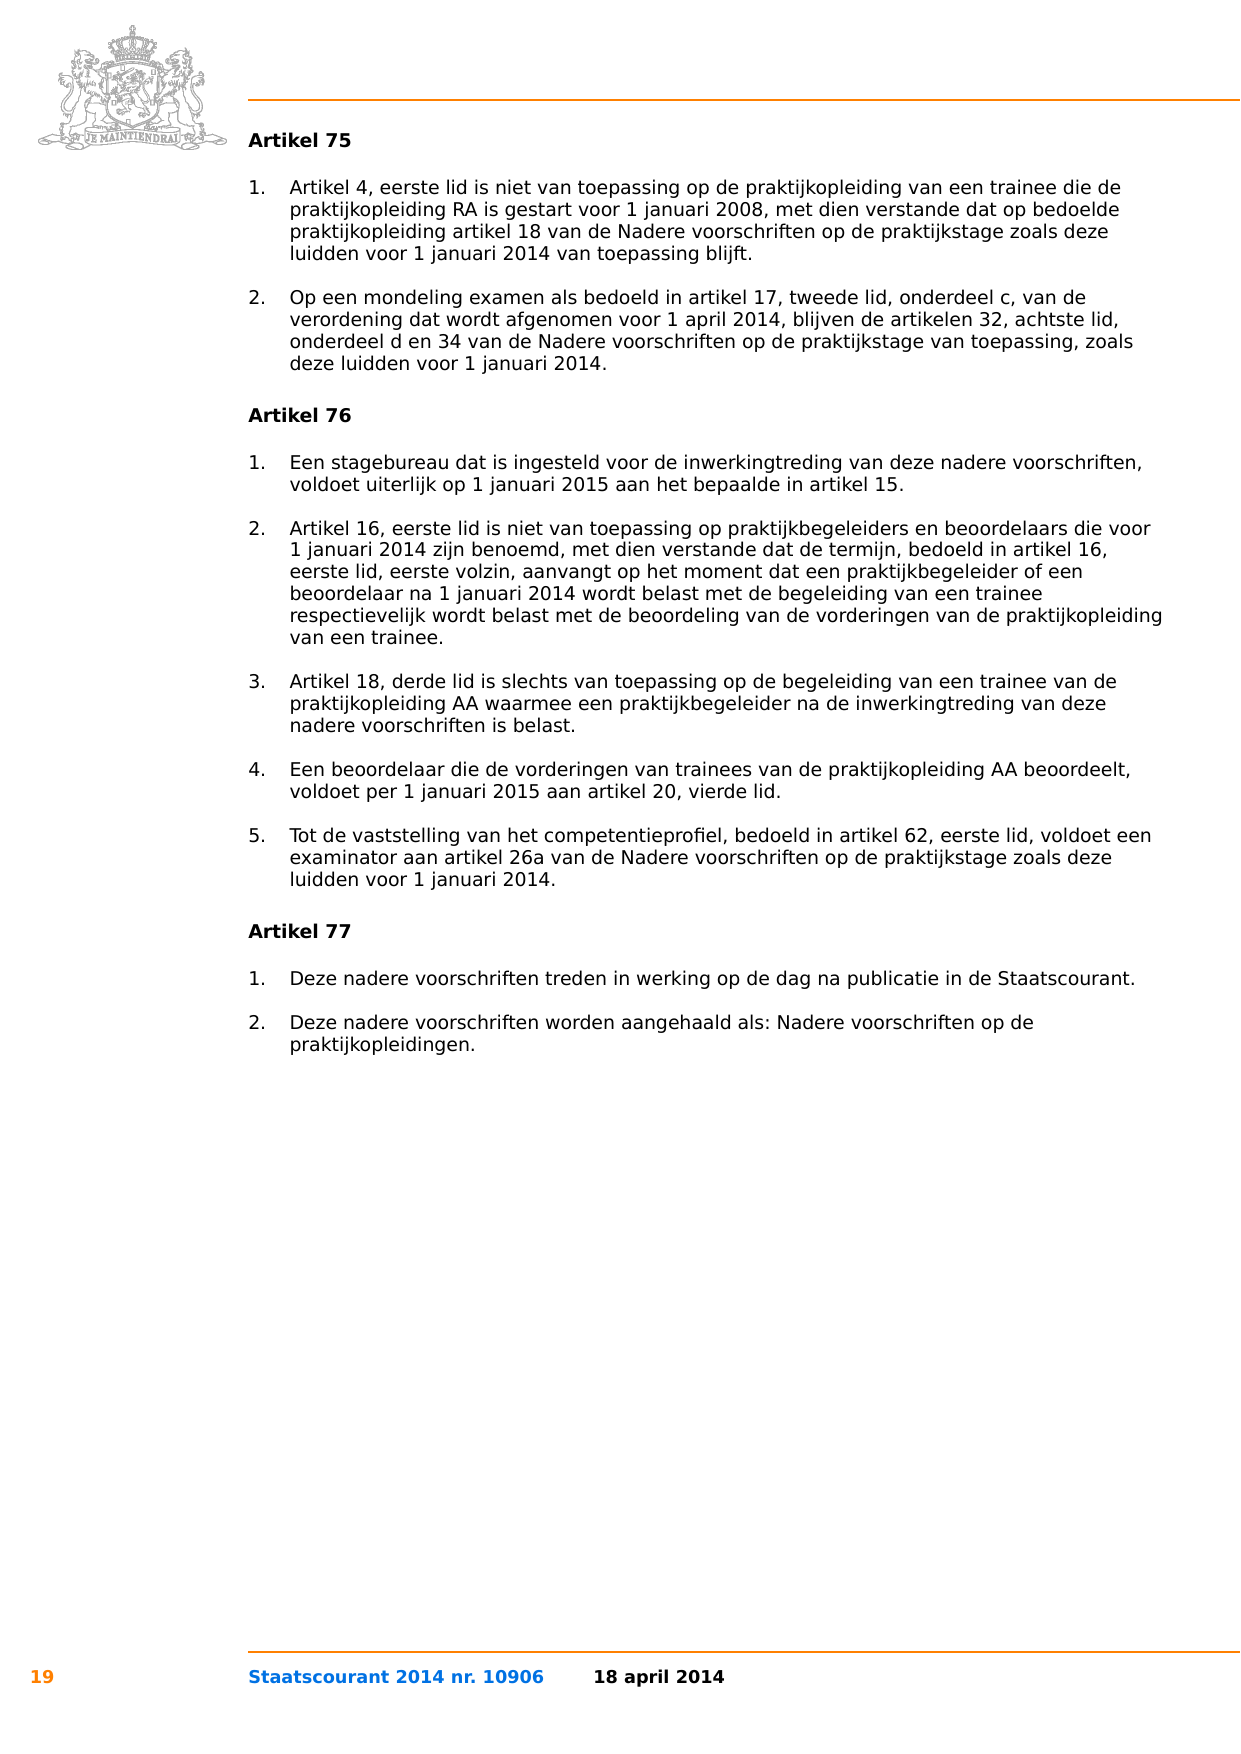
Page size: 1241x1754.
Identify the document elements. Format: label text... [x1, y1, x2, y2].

subtitle Artikel 75 [248, 130, 1163, 152]
picture [38, 25, 227, 150]
text 5. Tot de vaststelling van het competentieprofiel, bedoeld in artikel 62, eerste lid, voldoet een examinator aan artikel 26a van de Nadere voorschriften op de praktijkstage zoals deze luidden voor 1 januari 2014. [248, 825, 1163, 891]
text 4. Een beoordelaar die de vorderingen van trainees van de praktijkopleiding AA beoordeelt, voldoet per 1 januari 2015 aan artikel 20, vierde lid. [248, 759, 1163, 803]
text 1. Een stagebureau dat is ingesteld voor de inwerkingtreding van deze nadere voorschriften, voldoet uiterlijk op 1 januari 2015 aan het bepaalde in artikel 15. [248, 452, 1163, 496]
text 2. Deze nadere voorschriften worden aangehaald als: Nadere voorschriften op de praktijkopleidingen. [248, 1012, 1163, 1056]
text 1. Artikel 4, eerste lid is niet van toepassing op de praktijkopleiding van een trainee die de praktijkopleiding RA is gestart voor 1 januari 2008, met dien verstande dat op bedoelde praktijkopleiding artikel 18 van de Nadere voorschriften op de praktijkstage zoals deze luidden voor 1 januari 2014 van toepassing blijft. [248, 177, 1163, 265]
subtitle Artikel 77 [248, 921, 1163, 943]
subtitle Artikel 76 [248, 404, 1163, 427]
text 1. Deze nadere voorschriften treden in werking op de dag na publicatie in de Staatscourant. [248, 968, 1163, 990]
text 2. Op een mondeling examen als bedoeld in artikel 17, tweede lid, onderdeel c, van de verordening dat wordt afgenomen voor 1 april 2014, blijven de artikelen 32, achtste lid, onderdeel d en 34 van de Nadere voorschriften op de praktijkstage van toepassing, zoals deze luidden voor 1 januari 2014. [248, 287, 1163, 374]
text 3. Artikel 18, derde lid is slechts van toepassing op de begeleiding van een trainee van de praktijkopleiding AA waarmee een praktijkbegeleider na de inwerkingtreding van deze nadere voorschriften is belast. [248, 671, 1163, 737]
text 2. Artikel 16, eerste lid is niet van toepassing op praktijkbegeleiders en beoordelaars die voor 1 januari 2014 zijn benoemd, met dien verstande dat de termijn, bedoeld in artikel 16, eerste lid, eerste volzin, aanvangt op het moment dat een praktijkbegeleider of een beoordelaar na 1 januari 2014 wordt belast met de begeleiding van een trainee respectievelijk wordt belast met de beoordeling van de vorderingen van de praktijkopleiding van een trainee. [248, 517, 1163, 649]
